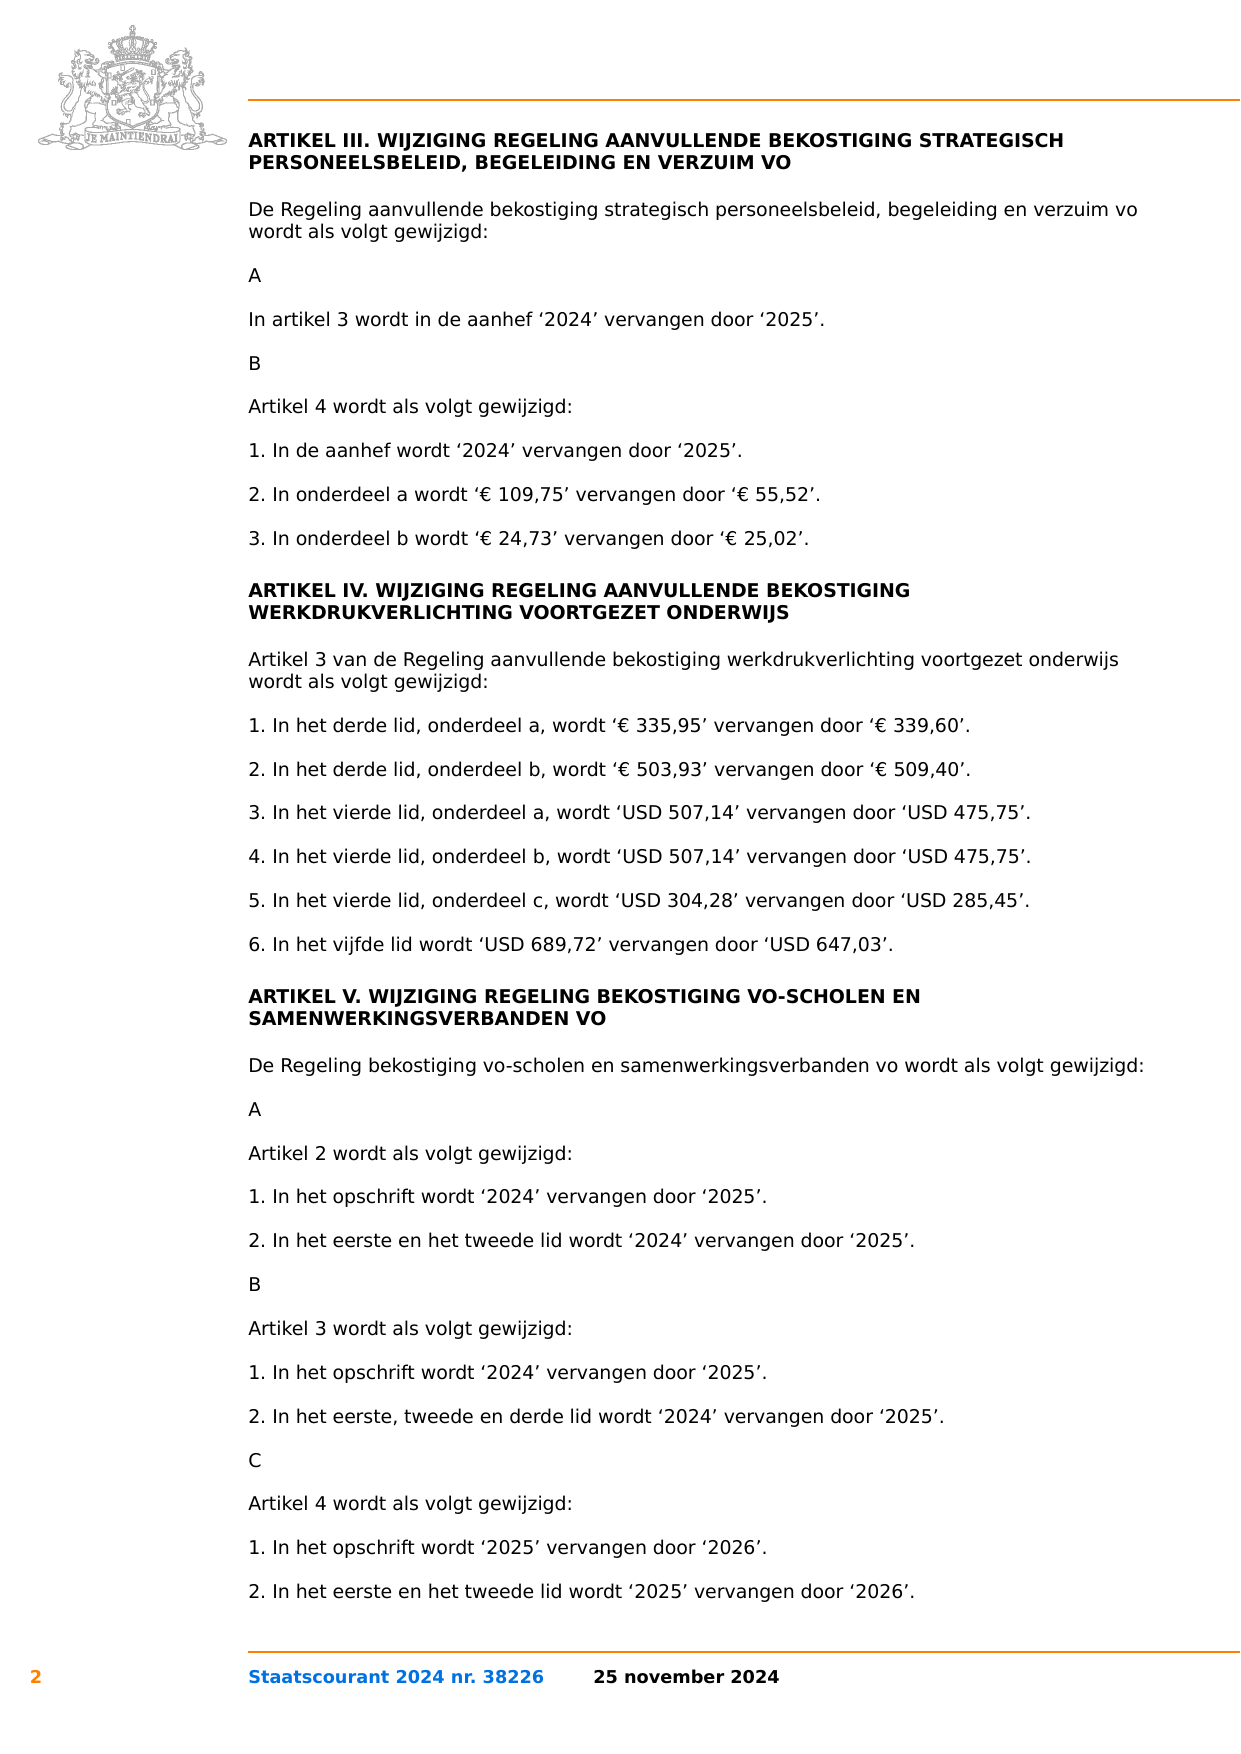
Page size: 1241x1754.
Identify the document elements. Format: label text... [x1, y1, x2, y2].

text De Regeling bekostiging vo-scholen en samenwerkingsverbanden vo wordt als volgt gewijzigd: [248, 1055, 1163, 1077]
text B [248, 352, 1163, 374]
text 3. In het vierde lid, onderdeel a, wordt ‘USD 507,14’ vervangen door ‘USD 475,75’. [248, 802, 1163, 824]
subtitle ARTIKEL III. WIJZIGING REGELING AANVULLENDE BEKOSTIGING STRATEGISCH PERSONEELSBELEID, BEGELEIDING EN VERZUIM VO [248, 130, 1163, 174]
text 1. In het opschrift wordt ‘2025’ vervangen door ‘2026’. [248, 1537, 1163, 1559]
text Artikel 4 wordt als volgt gewijzigd: [248, 396, 1163, 418]
picture [38, 25, 227, 150]
text 2. In het eerste, tweede en derde lid wordt ‘2024’ vervangen door ‘2025’. [248, 1406, 1163, 1428]
text In artikel 3 wordt in de aanhef ‘2024’ vervangen door ‘2025’. [248, 308, 1163, 331]
text 5. In het vierde lid, onderdeel c, wordt ‘USD 304,28’ vervangen door ‘USD 285,45’. [248, 890, 1163, 912]
text 1. In de aanhef wordt ‘2024’ vervangen door ‘2025’. [248, 440, 1163, 462]
text 1. In het opschrift wordt ‘2024’ vervangen door ‘2025’. [248, 1186, 1163, 1208]
text Artikel 2 wordt als volgt gewijzigd: [248, 1142, 1163, 1164]
text Artikel 3 van de Regeling aanvullende bekostiging werkdrukverlichting voortgezet onderwijs wordt als volgt gewijzigd: [248, 649, 1163, 693]
text Artikel 3 wordt als volgt gewijzigd: [248, 1318, 1163, 1340]
subtitle ARTIKEL V. WIJZIGING REGELING BEKOSTIGING VO-SCHOLEN EN SAMENWERKINGSVERBANDEN VO [248, 986, 1163, 1030]
text C [248, 1449, 1163, 1471]
text 6. In het vijfde lid wordt ‘USD 689,72’ vervangen door ‘USD 647,03’. [248, 934, 1163, 956]
text 3. In onderdeel b wordt ‘€ 24,73’ vervangen door ‘€ 25,02’. [248, 528, 1163, 550]
text 2. In het derde lid, onderdeel b, wordt ‘€ 503,93’ vervangen door ‘€ 509,40’. [248, 758, 1163, 780]
text 1. In het derde lid, onderdeel a, wordt ‘€ 335,95’ vervangen door ‘€ 339,60’. [248, 714, 1163, 737]
text A [248, 1099, 1163, 1121]
subtitle ARTIKEL IV. WIJZIGING REGELING AANVULLENDE BEKOSTIGING WERKDRUKVERLICHTING VOORTGEZET ONDERWIJS [248, 580, 1163, 624]
text De Regeling aanvullende bekostiging strategisch personeelsbeleid, begeleiding en verzuim vo wordt als volgt gewijzigd: [248, 199, 1163, 243]
text 1. In het opschrift wordt ‘2024’ vervangen door ‘2025’. [248, 1362, 1163, 1384]
text 4. In het vierde lid, onderdeel b, wordt ‘USD 507,14’ vervangen door ‘USD 475,75’. [248, 846, 1163, 868]
text B [248, 1274, 1163, 1296]
text 2. In het eerste en het tweede lid wordt ‘2024’ vervangen door ‘2025’. [248, 1230, 1163, 1252]
text A [248, 265, 1163, 287]
text 2. In onderdeel a wordt ‘€ 109,75’ vervangen door ‘€ 55,52’. [248, 484, 1163, 506]
text 2. In het eerste en het tweede lid wordt ‘2025’ vervangen door ‘2026’. [248, 1581, 1163, 1603]
text Artikel 4 wordt als volgt gewijzigd: [248, 1493, 1163, 1515]
